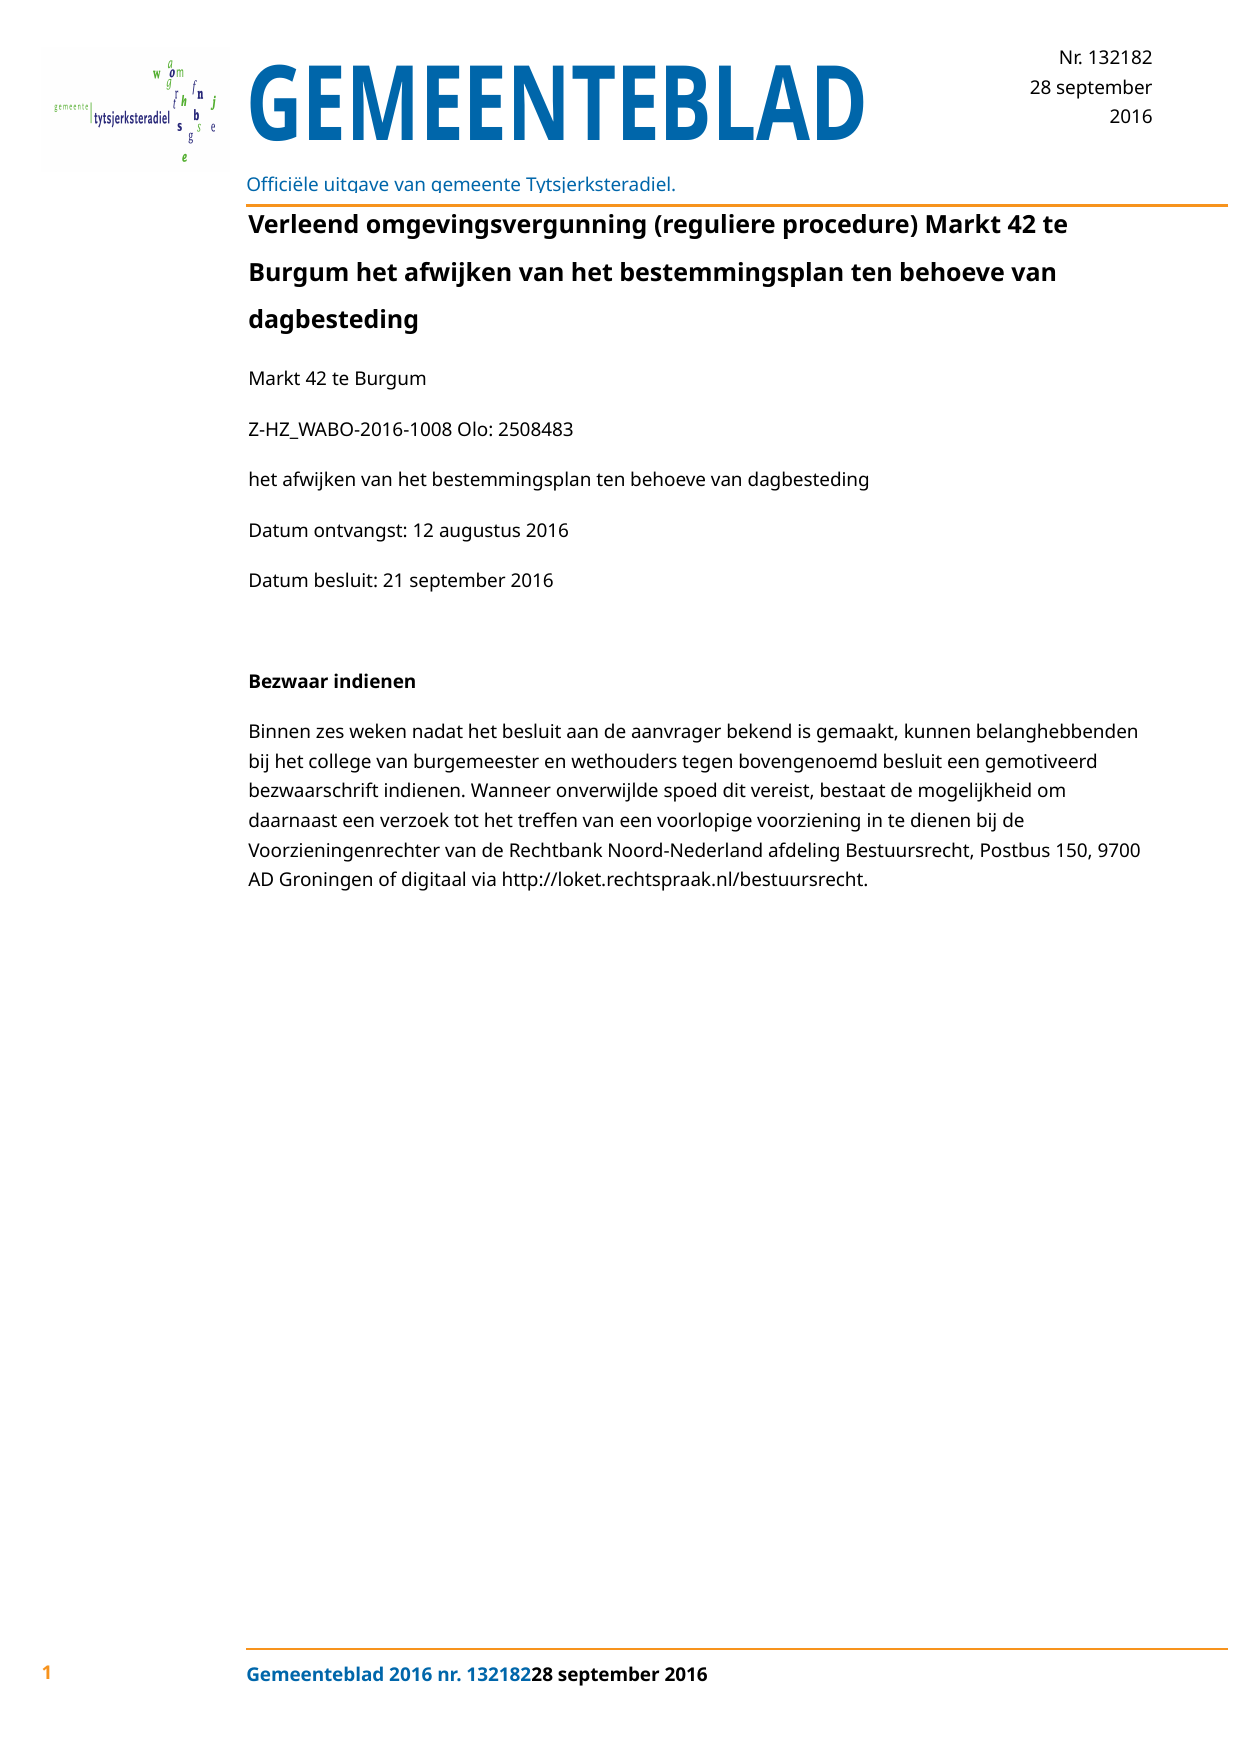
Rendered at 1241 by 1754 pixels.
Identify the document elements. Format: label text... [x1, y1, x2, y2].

picture [41, 47, 231, 172]
text het afwijken van het bestemmingsplan ten behoeve van dagbesteding [248, 466, 1152, 492]
text Datum ontvangst: 12 augustus 2016 [248, 517, 1152, 542]
text Z-HZ_WABO-2016-1008 Olo: 2508483 [248, 416, 1152, 442]
text Datum besluit: 21 september 2016 [248, 567, 1152, 593]
text Verleend omgevingsvergunning (reguliere procedure) Markt 42 te Burgum het afwijken van het bestemmingsplan ten behoeve van dagbesteding [248, 207, 1152, 336]
text Markt 42 te Burgum [248, 366, 1152, 391]
text Bezwaar indienen [248, 668, 1152, 694]
text Binnen zes weken nadat het besluit aan de aanvrager bekend is gemaakt, kunnen belanghebbenden bij het college van burgemeester en wethouders tegen bovengenoemd besluit een gemotiveerd bezwaarschrift indienen. Wanneer onverwijlde spoed dit vereist, bestaat de mogelijkheid om daarnaast een verzoek tot het treffen van een voorlopige voorziening in te dienen bij de Voorzieningenrechter van de Rechtbank Noord-Nederland afdeling Bestuursrecht, Postbus 150, 9700 AD Groningen of digitaal via http://loket.rechtspraak.nl/bestuursrecht. [248, 718, 1152, 892]
